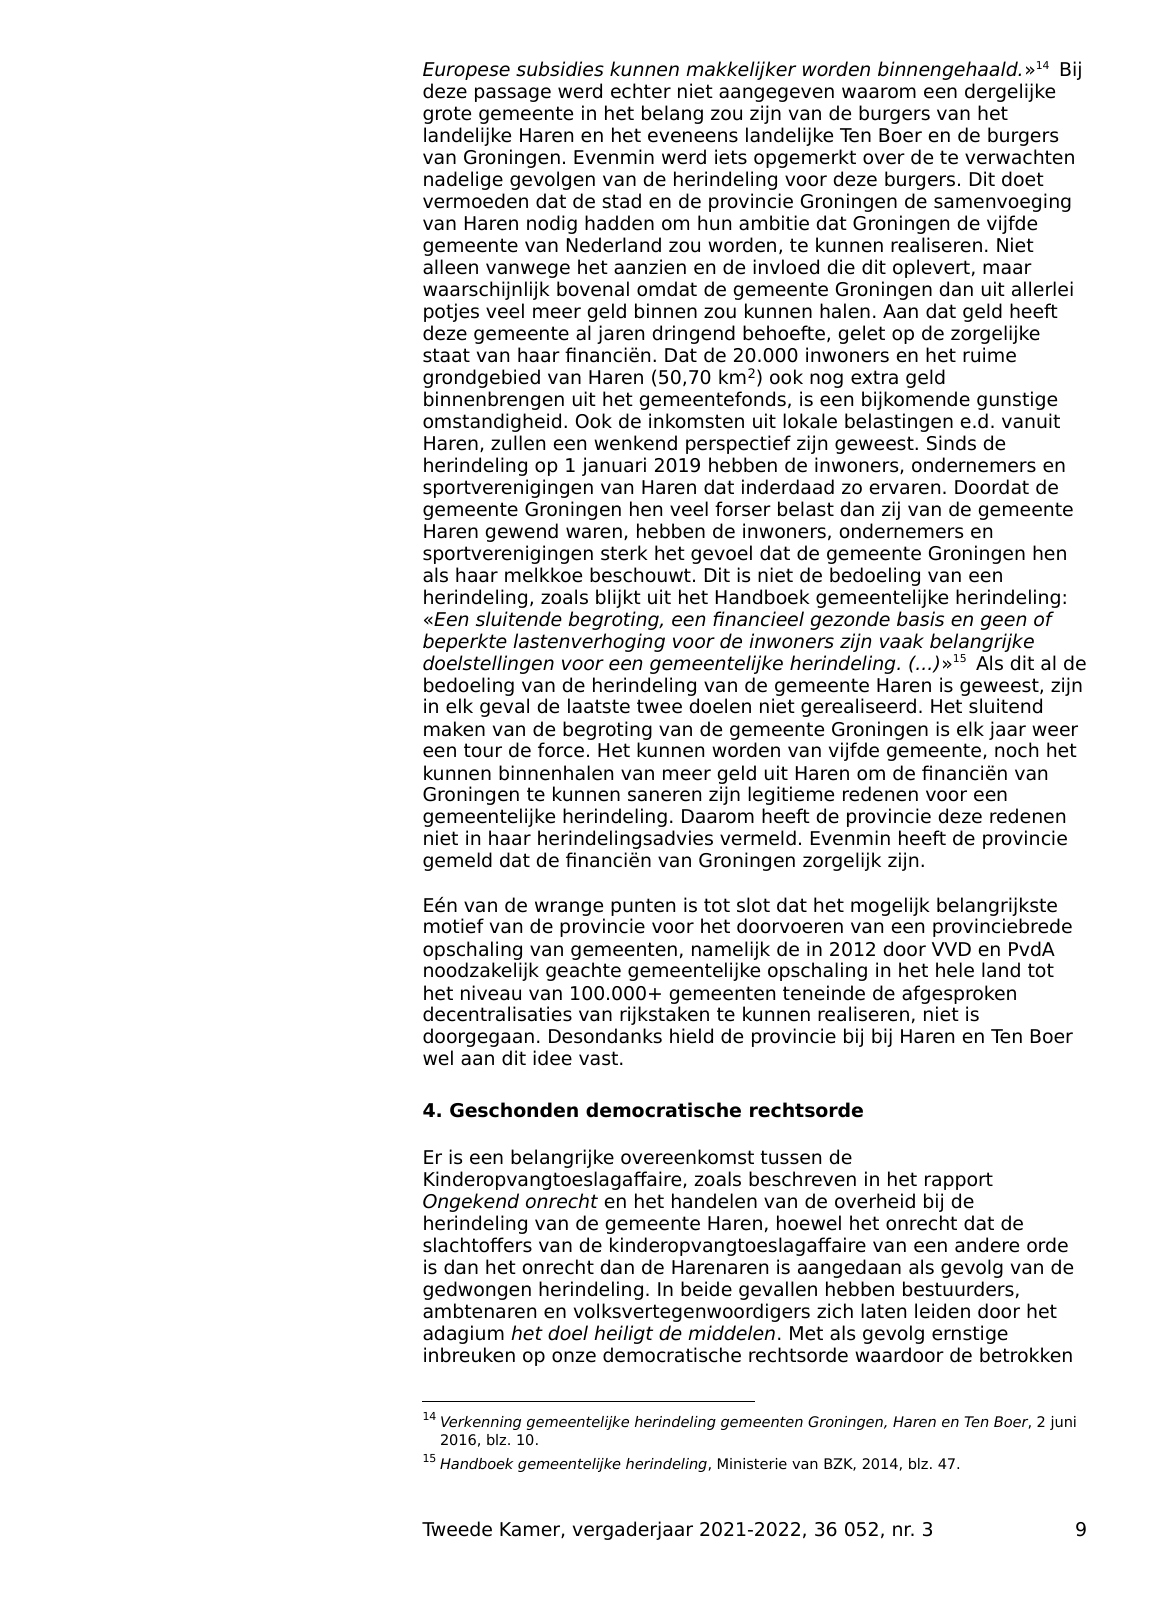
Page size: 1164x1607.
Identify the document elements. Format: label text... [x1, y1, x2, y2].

text Verkenning gemeentelijke herindeling gemeenten Groningen, Haren en Ten Boer, 2 juni 2016, blz. 10. [422, 1410, 1087, 1449]
text Er is een belangrijke overeenkomst tussen de Kinderopvangtoeslagaffaire, zoals beschreven in het rapport Ongekend onrecht en het handelen van de overheid bij de herindeling van de gemeente Haren, hoewel het onrecht dat de slachtoffers van de kinderopvangtoeslagaffaire van een andere orde is dan het onrecht dan de Harenaren is aangedaan als gevolg van de gedwongen herindeling. In beide gevallen hebben bestuurders, ambtenaren en volksvertegenwoordigers zich laten leiden door het adagium het doel heiligt de middelen. Met als gevolg ernstige inbreuken op onze democratische rechtsorde waardoor de betrokken [422, 1147, 1087, 1367]
text Eén van de wrange punten is tot slot dat het mogelijk belangrijkste motief van de provincie voor het doorvoeren van een provinciebrede opschaling van gemeenten, namelijk de in 2012 door VVD en PvdA noodzakelijk geachte gemeentelijke opschaling in het hele land tot het niveau van 100.000+ gemeenten teneinde de afgesproken decentralisaties van rijkstaken te kunnen realiseren, niet is doorgegaan. Desondanks hield de provincie bij bij Haren en Ten Boer wel aan dit idee vast. [422, 894, 1087, 1070]
subtitle 4. Geschonden democratische rechtsorde [422, 1100, 1087, 1122]
text Europese subsidies kunnen makkelijker worden binnengehaald.» Bij deze passage werd echter niet aangegeven waarom een dergelijke grote gemeente in het belang zou zijn van de burgers van het landelijke Haren en het eveneens landelijke Ten Boer en de burgers van Groningen. Evenmin werd iets opgemerkt over de te verwachten nadelige gevolgen van de herindeling voor deze burgers. Dit doet vermoeden dat de stad en de provincie Groningen de samenvoeging van Haren nodig hadden om hun ambitie dat Groningen de vijfde gemeente van Nederland zou worden, te kunnen realiseren. Niet alleen vanwege het aanzien en de invloed die dit oplevert, maar waarschijnlijk bovenal omdat de gemeente Groningen dan uit allerlei potjes veel meer geld binnen zou kunnen halen. Aan dat geld heeft deze gemeente al jaren dringend behoefte, gelet op de zorgelijke staat van haar financiën. Dat de 20.000 inwoners en het ruime grondgebied van Haren (50,70 km2) ook nog extra geld binnenbrengen uit het gemeentefonds, is een bijkomende gunstige omstandigheid. Ook de inkomsten uit lokale belastingen e.d. vanuit Haren, zullen een wenkend perspectief zijn geweest. Sinds de herindeling op 1 januari 2019 hebben de inwoners, ondernemers en sportverenigingen van Haren dat inderdaad zo ervaren. Doordat de gemeente Groningen hen veel forser belast dan zij van de gemeente Haren gewend waren, hebben de inwoners, ondernemers en sportverenigingen sterk het gevoel dat de gemeente Groningen hen als haar melkkoe beschouwt. Dit is niet de bedoeling van een herindeling, zoals blijkt uit het Handboek gemeentelijke herindeling: «Een sluitende begroting, een financieel gezonde basis en geen of beperkte lastenverhoging voor de inwoners zijn vaak belangrijke doelstellingen voor een gemeentelijke herindeling. (...)» Als dit al de bedoeling van de herindeling van de gemeente Haren is geweest, zijn in elk geval de laatste twee doelen niet gerealiseerd. Het sluitend maken van de begroting van de gemeente Groningen is elk jaar weer een tour de force. Het kunnen worden van vijfde gemeente, noch het kunnen binnenhalen van meer geld uit Haren om de financiën van Groningen te kunnen saneren zijn legitieme redenen voor een gemeentelijke herindeling. Daarom heeft de provincie deze redenen niet in haar herindelingsadvies vermeld. Evenmin heeft de provincie gemeld dat de financiën van Groningen zorgelijk zijn. [422, 59, 1087, 872]
text Handboek gemeentelijke herindeling, Ministerie van BZK, 2014, blz. 47. [422, 1452, 1087, 1474]
